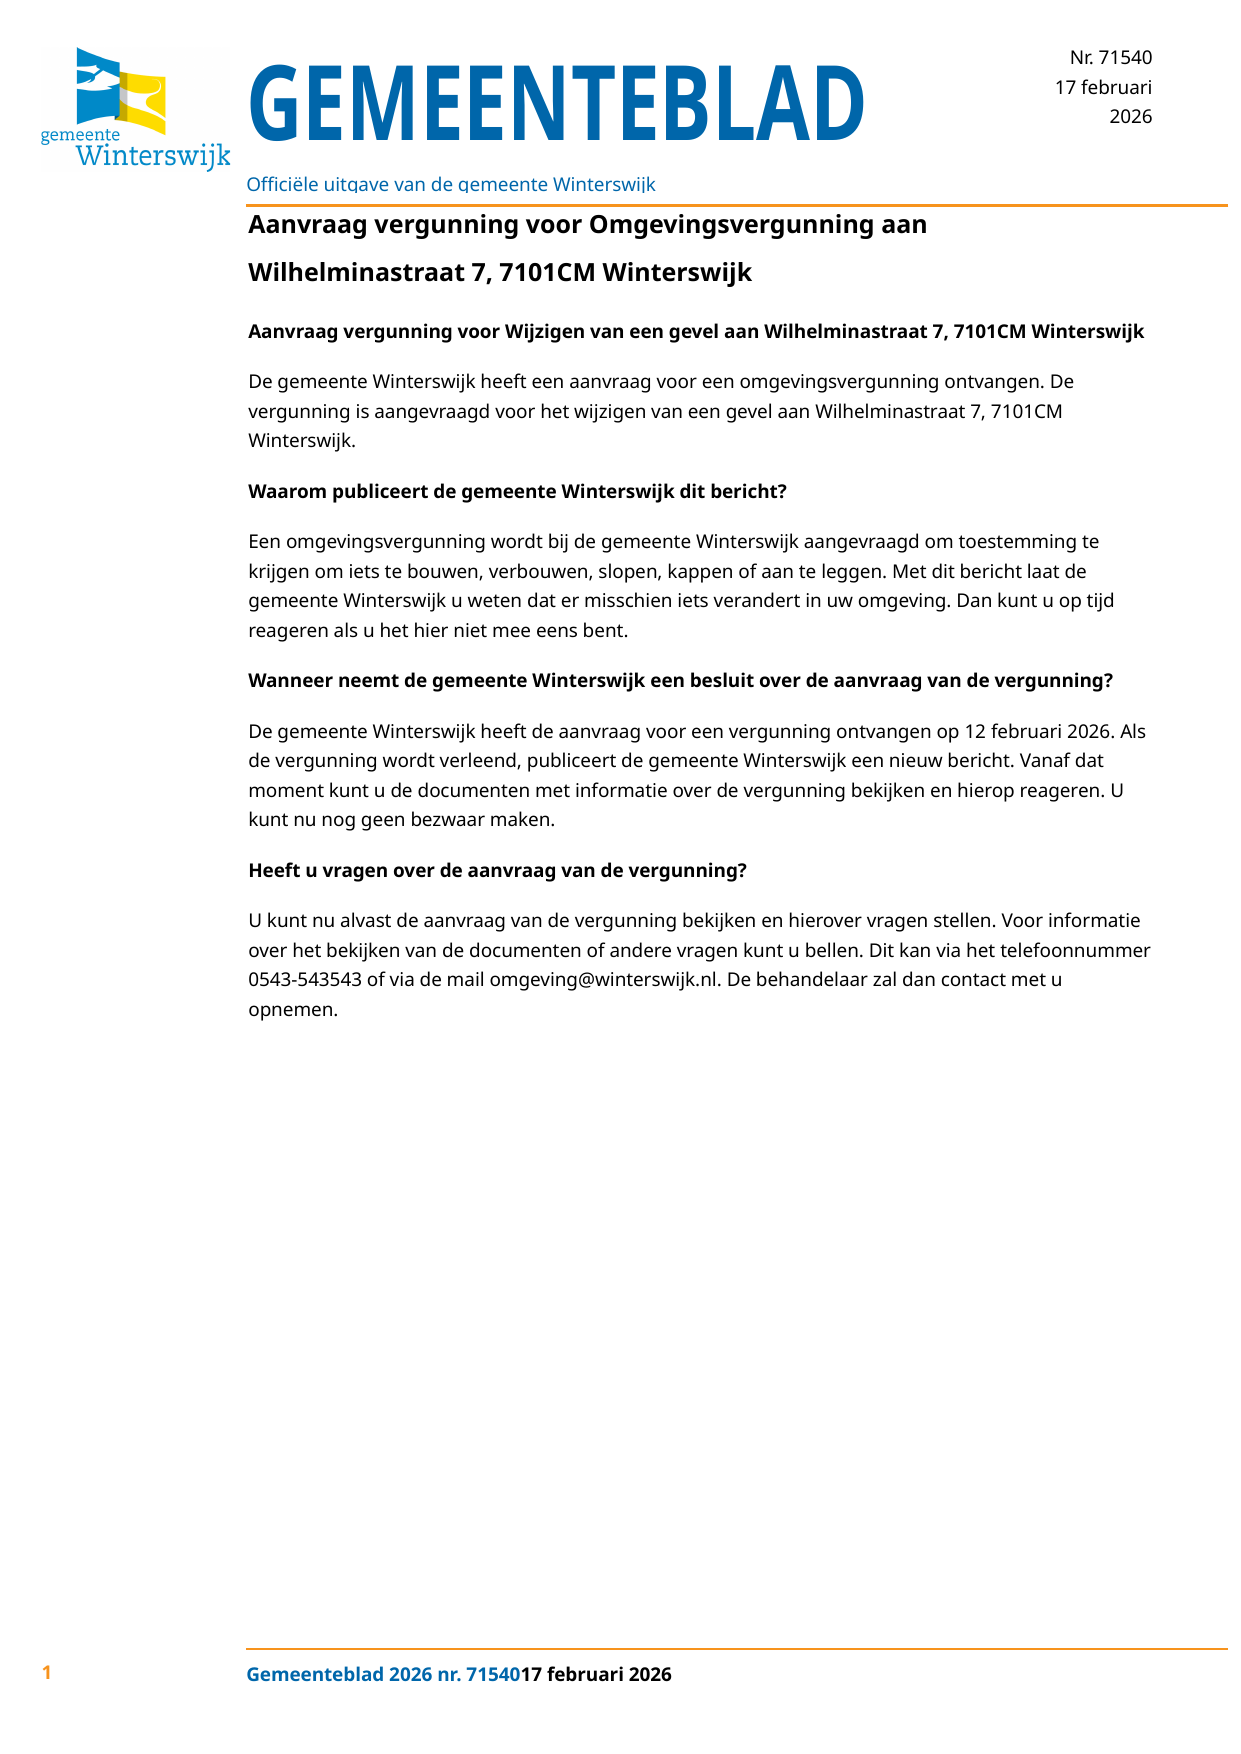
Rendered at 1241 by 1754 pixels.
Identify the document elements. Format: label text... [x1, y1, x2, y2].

text Wanneer neemt de gemeente Winterswijk een besluit over de aanvraag van de vergunning? [248, 667, 1152, 693]
text Een omgevingsvergunning wordt bij de gemeente Winterswijk aangevraagd om toestemming te krijgen om iets te bouwen, verbouwen, slopen, kappen of aan te leggen. Met dit bericht laat de gemeente Winterswijk u weten dat er misschien iets verandert in uw omgeving. Dan kunt u op tijd reageren als u het hier niet mee eens bent. [248, 528, 1152, 643]
text De gemeente Winterswijk heeft de aanvraag voor een vergunning ontvangen op 12 februari 2026. Als de vergunning wordt verleend, publiceert de gemeente Winterswijk een nieuw bericht. Vanaf dat moment kunt u de documenten met informatie over de vergunning bekijken en hierop reageren. U kunt nu nog geen bezwaar maken. [248, 718, 1152, 832]
text U kunt nu alvast de aanvraag van de vergunning bekijken en hierover vragen stellen. Voor informatie over het bekijken van de documenten of andere vragen kunt u bellen. Dit kan via het telefoonnummer 0543-543543 of via de mail omgeving@winterswijk.nl. De behandelaar zal dan contact met u opnemen. [248, 907, 1152, 1022]
picture [41, 47, 231, 172]
text Aanvraag vergunning voor Wijzigen van een gevel aan Wilhelminastraat 7, 7101CM Winterswijk [248, 318, 1152, 344]
text Waarom publiceert de gemeente Winterswijk dit bericht? [248, 478, 1152, 504]
picture [225, 153, 231, 162]
text De gemeente Winterswijk heeft een aanvraag voor een omgevingsvergunning ontvangen. De vergunning is aangevraagd voor het wijzigen van een gevel aan Wilhelminastraat 7, 7101CM Winterswijk. [248, 368, 1152, 453]
text Aanvraag vergunning voor Omgevingsvergunning aan Wilhelminastraat 7, 7101CM Winterswijk [248, 207, 1152, 288]
text Heeft u vragen over de aanvraag van de vergunning? [248, 857, 1152, 883]
